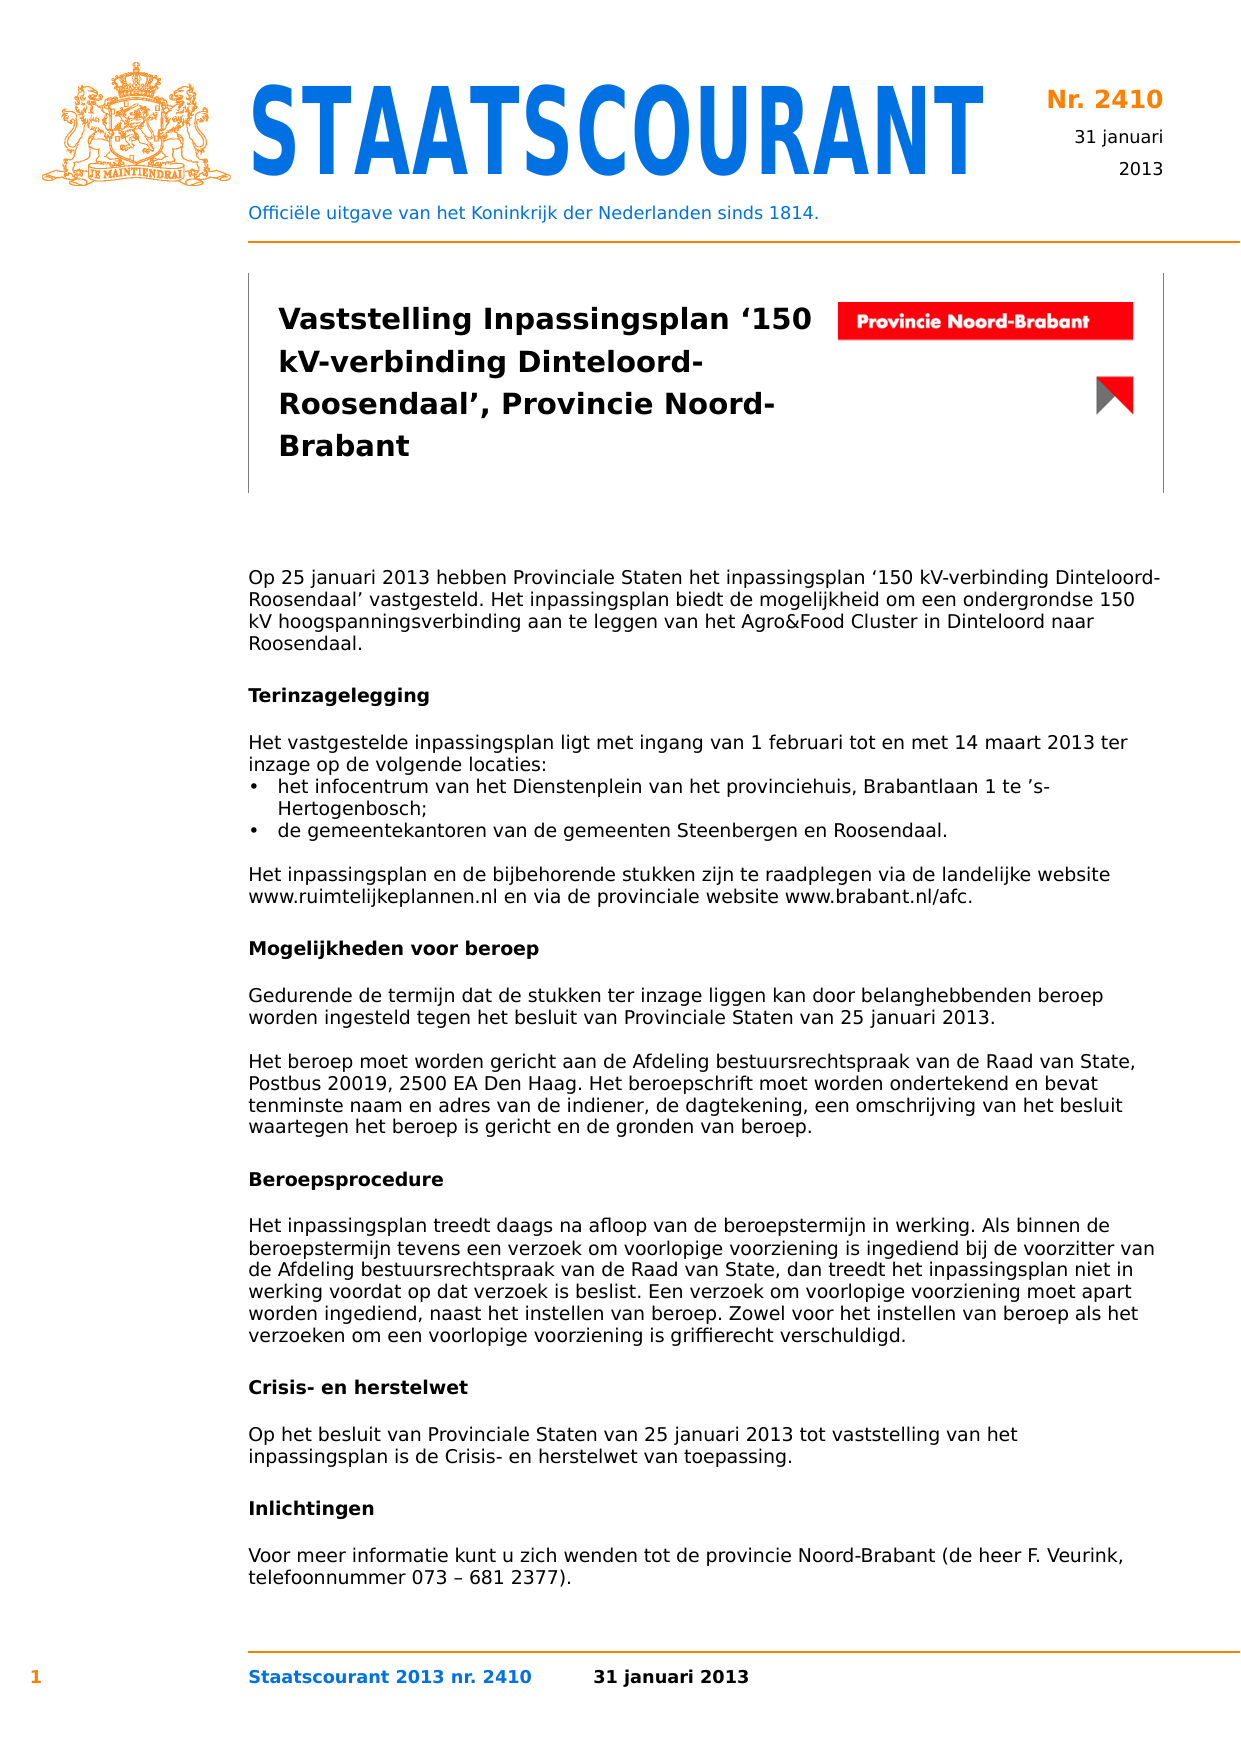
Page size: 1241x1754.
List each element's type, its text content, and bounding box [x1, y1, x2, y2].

subtitle Vaststelling Inpassingsplan ‘150 kV-verbinding Dinteloord-Roosendaal’, Provincie Noord-Brabant [249, 273, 1163, 493]
text • het infocentrum van het Dienstenplein van het provinciehuis, Brabantlaan 1 te ’s-Hertogenbosch; [248, 776, 1163, 820]
table_cell 31 januari [998, 121, 1240, 153]
text Het beroep moet worden gericht aan de Afdeling bestuursrechtspraak van de Raad van State, Postbus 20019, 2500 EA Den Haag. Het beroepschrift moet worden ondertekend en bevat tenminste naam en adres van de indiener, de dagtekening, een omschrijving van het besluit waartegen het beroep is gericht en de gronden van beroep. [248, 1051, 1163, 1138]
picture [41, 62, 231, 186]
subtitle Crisis- en herstelwet [248, 1377, 1163, 1399]
subtitle Beroepsprocedure [248, 1168, 1163, 1190]
text Gedurende de termijn dat de stukken ter inzage liggen kan door belanghebbenden beroep worden ingesteld tegen het besluit van Provinciale Staten van 25 januari 2013. [248, 985, 1163, 1029]
table_header STAATSCOURANT [248, 62, 998, 203]
table_header [25, 62, 248, 241]
text Het vastgestelde inpassingsplan ligt met ingang van 1 februari tot en met 14 maart 2013 ter inzage op de volgende locaties: [248, 732, 1163, 776]
subtitle Mogelijkheden voor beroep [248, 938, 1163, 960]
subtitle Terinzagelegging [248, 685, 1163, 707]
text • de gemeentekantoren van de gemeenten Steenbergen en Roosendaal. [248, 820, 1163, 842]
text Het inpassingsplan en de bijbehorende stukken zijn te raadplegen via de landelijke website www.ruimtelijkeplannen.nl en via de provinciale website www.brabant.nl/afc. [248, 864, 1163, 908]
text Het inpassingsplan treedt daags na afloop van de beroepstermijn in werking. Als binnen de beroepstermijn tevens een verzoek om voorlopige voorziening is ingediend bij de voorzitter van de Afdeling bestuursrechtspraak van de Raad van State, dan treedt het inpassingsplan niet in werking voordat op dat verzoek is beslist. Een verzoek om voorlopige voorziening moet apart worden ingediend, naast het instellen van beroep. Zowel voor het instellen van beroep als het verzoeken om een voorlopige voorziening is griffierecht verschuldigd. [248, 1215, 1163, 1347]
text Op het besluit van Provinciale Staten van 25 januari 2013 tot vaststelling van het inpassingsplan is de Crisis- en herstelwet van toepassing. [248, 1424, 1163, 1468]
text Op 25 januari 2013 hebben Provinciale Staten het inpassingsplan ‘150 kV-verbinding Dinteloord-Roosendaal’ vastgesteld. Het inpassingsplan biedt de mogelijkheid om een ondergrondse 150 kV hoogspanningsverbinding aan te leggen van het Agro&Food Cluster in Dinteloord naar Roosendaal. [248, 567, 1163, 655]
table_cell Officiële uitgave van het Koninkrijk der Nederlanden sinds 1814. [248, 203, 1240, 241]
table_cell 2013 [998, 153, 1240, 203]
text Voor meer informatie kunt u zich wenden tot de provincie Noord-Brabant (de heer F. Veurink, telefoonnummer 073 – 681 2377). [248, 1545, 1163, 1589]
subtitle Inlichtingen [248, 1498, 1163, 1520]
table_header Nr. 2410 [998, 62, 1240, 121]
picture [838, 302, 1134, 415]
